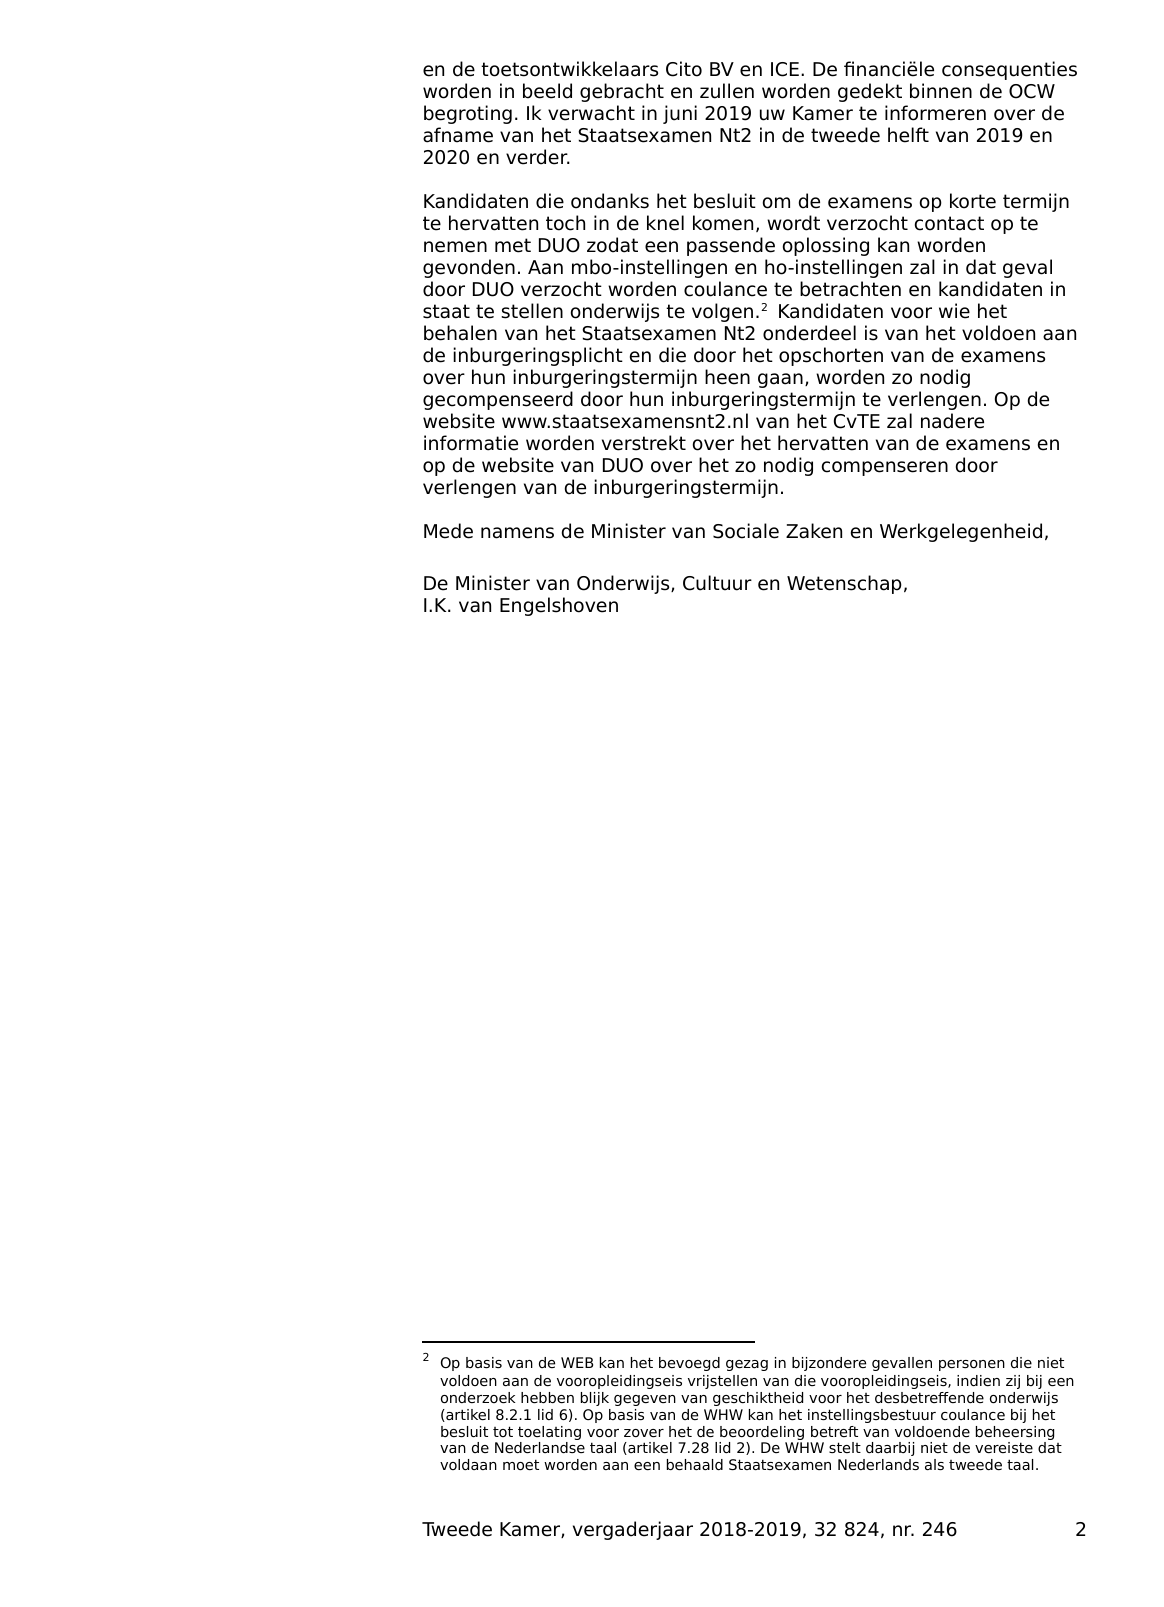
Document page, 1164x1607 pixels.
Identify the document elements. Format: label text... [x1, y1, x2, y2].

text Op basis van de WEB kan het bevoegd gezag in bijzondere gevallen personen die niet voldoen aan de vooropleidingseis vrijstellen van die vooropleidingseis, indien zij bij een onderzoek hebben blijk gegeven van geschiktheid voor het desbetreffende onderwijs (artikel 8.2.1 lid 6). Op basis van de WHW kan het instellingsbestuur coulance bij het besluit tot toelating voor zover het de beoordeling betreft van voldoende beheersing van de Nederlandse taal (artikel 7.28 lid 2). De WHW stelt daarbij niet de vereiste dat voldaan moet worden aan een behaald Staatsexamen Nederlands als tweede taal. [422, 1351, 1087, 1474]
text en de toetsontwikkelaars Cito BV en ICE. De financiële consequenties worden in beeld gebracht en zullen worden gedekt binnen de OCW begroting. Ik verwacht in juni 2019 uw Kamer te informeren over de afname van het Staatsexamen Nt2 in de tweede helft van 2019 en 2020 en verder. [422, 59, 1087, 169]
text Kandidaten die ondanks het besluit om de examens op korte termijn te hervatten toch in de knel komen, wordt verzocht contact op te nemen met DUO zodat een passende oplossing kan worden gevonden. Aan mbo-instellingen en ho-instellingen zal in dat geval door DUO verzocht worden coulance te betrachten en kandidaten in staat te stellen onderwijs te volgen. Kandidaten voor wie het behalen van het Staatsexamen Nt2 onderdeel is van het voldoen aan de inburgeringsplicht en die door het opschorten van de examens over hun inburgeringstermijn heen gaan, worden zo nodig gecompenseerd door hun inburgeringstermijn te verlengen. Op de website www.staatsexamensnt2.nl van het CvTE zal nadere informatie worden verstrekt over het hervatten van de examens en op de website van DUO over het zo nodig compenseren door verlengen van de inburgeringstermijn. [422, 191, 1087, 499]
text Mede namens de Minister van Sociale Zaken en Werkgelegenheid, [422, 521, 1087, 543]
text De Minister van Onderwijs, Cultuur en Wetenschap, I.K. van Engelshoven [422, 573, 1087, 617]
